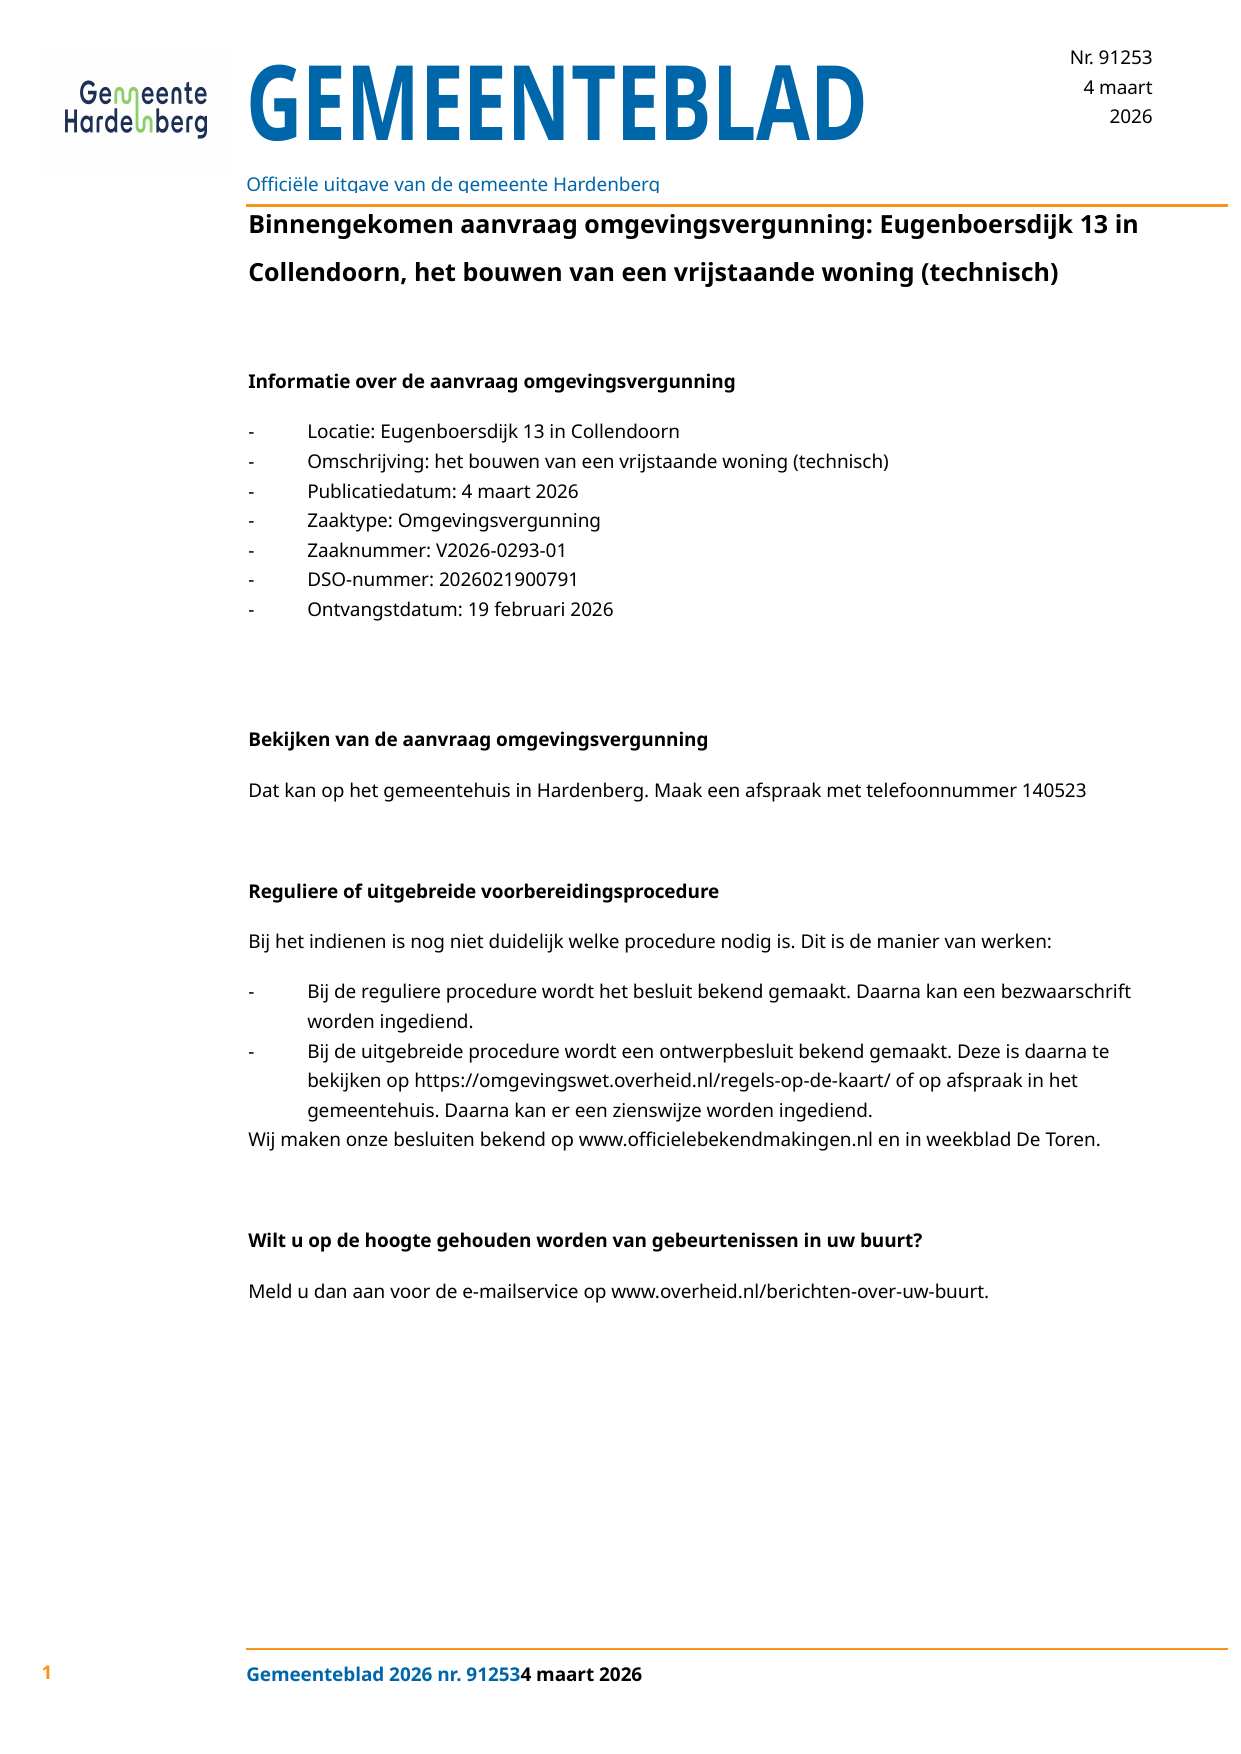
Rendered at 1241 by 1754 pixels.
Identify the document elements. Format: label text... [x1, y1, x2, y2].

text Dat kan op het gemeentehuis in Hardenberg. Maak een afspraak met telefoonnummer 140523 [248, 777, 1152, 803]
text Informatie over de aanvraag omgevingsvergunning [248, 368, 1152, 394]
text Binnengekomen aanvraag omgevingsvergunning: Eugenboersdijk 13 in Collendoorn, het bouwen van een vrijstaande woning (technisch) [248, 207, 1152, 288]
text Reguliere of uitgebreide voorbereidingsprocedure [248, 878, 1152, 904]
text Meld u dan aan voor de e-mailservice op www.overheid.nl/berichten-over-uw-buurt. [248, 1278, 1152, 1304]
text Bij het indienen is nog niet duidelijk welke procedure nodig is. Dit is de manier van werken: [248, 928, 1152, 954]
list Ontvangstdatum: 19 februari 2026 [248, 596, 1152, 622]
list Locatie: Eugenboersdijk 13 in Collendoorn [248, 419, 1152, 444]
list Omschrijving: het bouwen van een vrijstaande woning (technisch) [248, 448, 1152, 474]
list Bij de reguliere procedure wordt het besluit bekend gemaakt. Daarna kan een bezwaarschrift worden ingediend. [248, 979, 1152, 1034]
text Bekijken van de aanvraag omgevingsvergunning [248, 727, 1152, 752]
list Bij de uitgebreide procedure wordt een ontwerpbesluit bekend gemaakt. Deze is daarna te bekijken op https://omgevingswet.overheid.nl/regels-op-de-kaart/ of op afspraak in het gemeentehuis. Daarna kan er een zienswijze worden ingediend. [248, 1038, 1152, 1123]
list Publicatiedatum: 4 maart 2026 [248, 478, 1152, 504]
list Zaaknummer: V2026-0293-01 [248, 537, 1152, 563]
picture [41, 47, 231, 172]
text Wilt u op de hoogte gehouden worden van gebeurtenissen in uw buurt? [248, 1227, 1152, 1253]
list Zaaktype: Omgevingsvergunning [248, 507, 1152, 533]
list DSO-nummer: 2026021900791 [248, 567, 1152, 592]
text Wij maken onze besluiten bekend op www.officielebekendmakingen.nl en in weekblad De Toren. [248, 1127, 1152, 1152]
